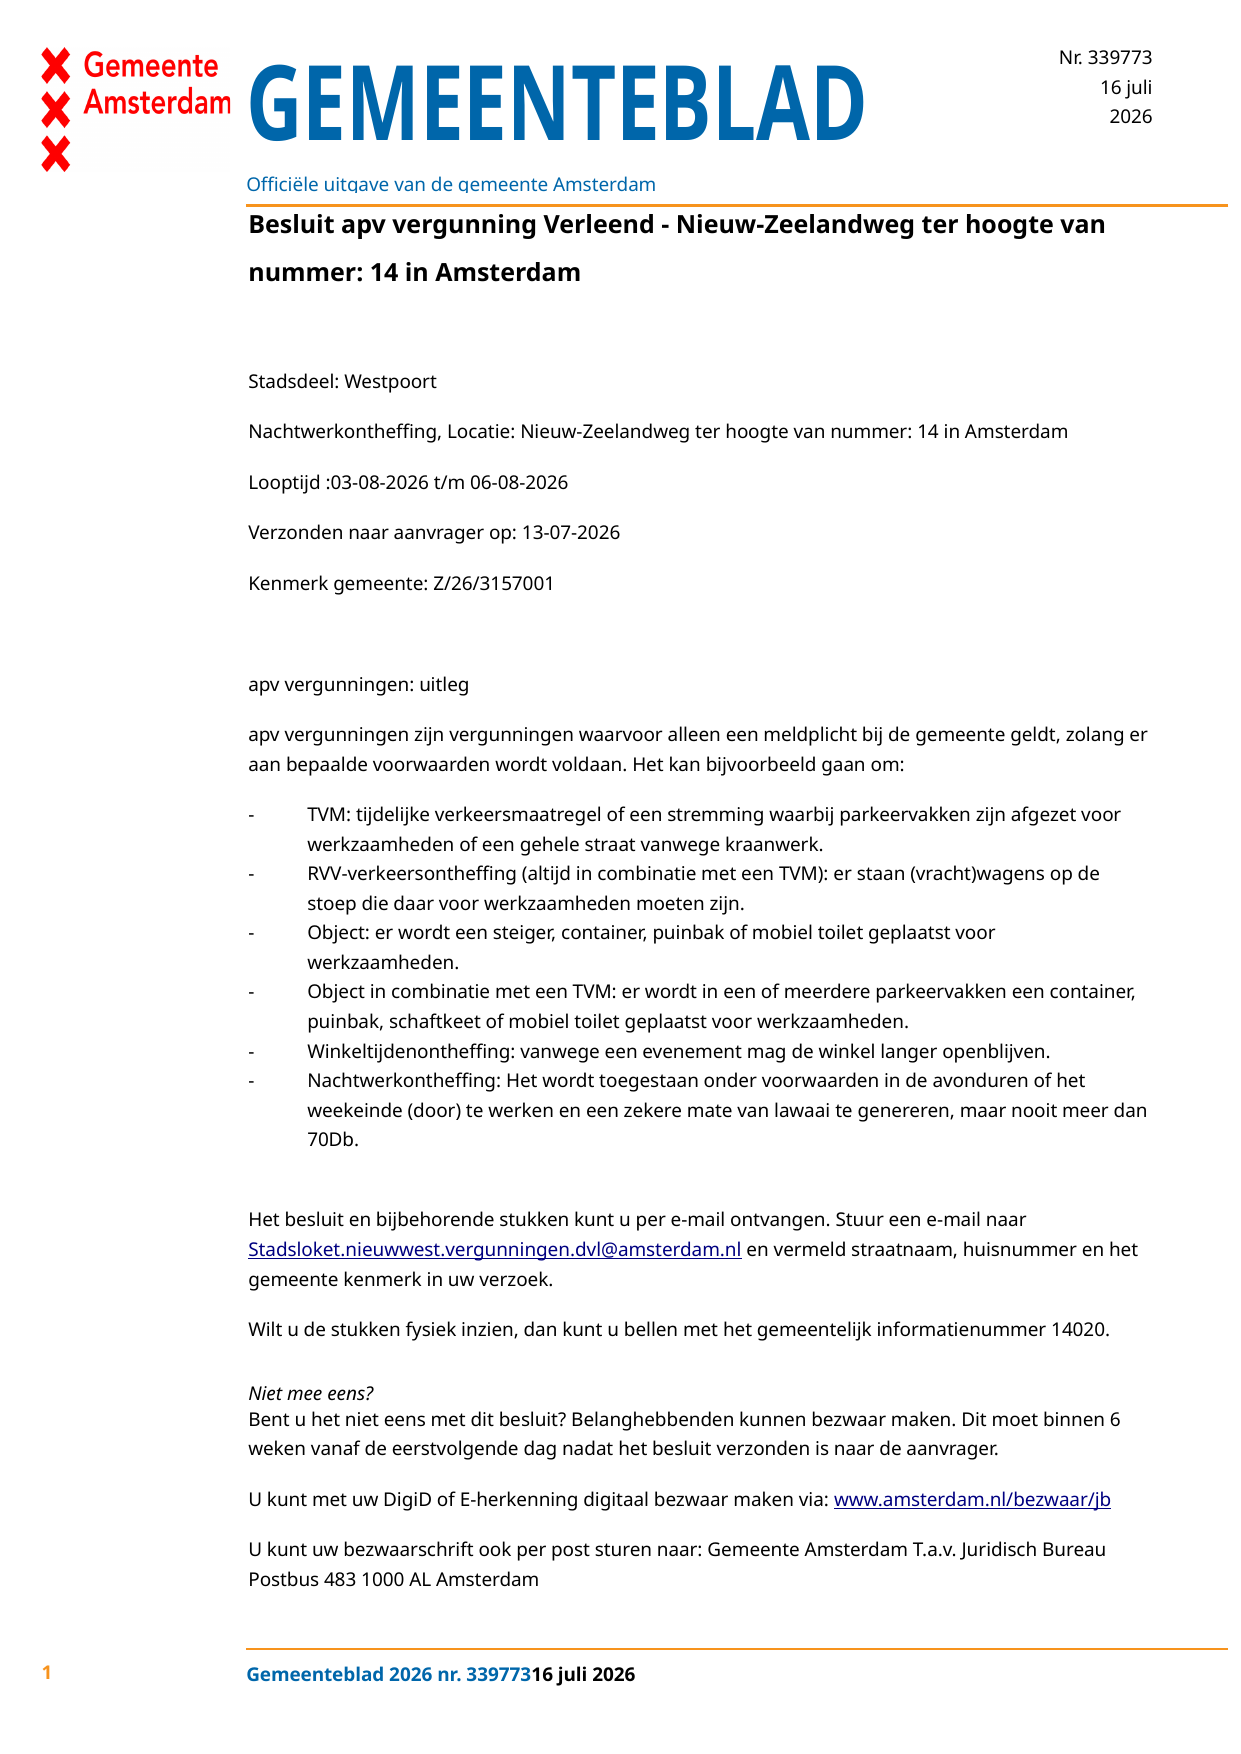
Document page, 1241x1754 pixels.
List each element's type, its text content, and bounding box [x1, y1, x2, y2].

list Object in combinatie met een TVM: er wordt in een of meerdere parkeervakken een container, puinbak, schaftkeet of mobiel toilet geplaatst voor werkzaamheden. [248, 979, 1152, 1034]
text apv vergunningen zijn vergunningen waarvoor alleen een meldplicht bij de gemeente geldt, zolang er aan bepaalde voorwaarden wordt voldaan. Het kan bijvoorbeeld gaan om: [248, 721, 1152, 777]
list Object: er wordt een steiger, container, puinbak of mobiel toilet geplaatst voor werkzaamheden. [248, 919, 1152, 975]
list RVV-verkeersontheffing (altijd in combinatie met een TVM): er staan (vracht)wagens op de stoep die daar voor werkzaamheden moeten zijn. [248, 860, 1152, 916]
text Nachtwerkontheffing, Locatie: Nieuw-Zeelandweg ter hoogte van nummer: 14 in Amsterdam [248, 419, 1152, 444]
list Winkeltijdenontheffing: vanwege een evenement mag de winkel langer openblijven. [248, 1038, 1152, 1064]
text Wilt u de stukken fysiek inzien, dan kunt u bellen met het gemeentelijk informatienummer 14020. [248, 1316, 1152, 1342]
text Kenmerk gemeente: Z/26/3157001 [248, 570, 1152, 596]
list TVM: tijdelijke verkeersmaatregel of een stremming waarbij parkeervakken zijn afgezet voor werkzaamheden of een gehele straat vanwege kraanwerk. [248, 801, 1152, 857]
text Bent u het niet eens met dit besluit? Belanghebbenden kunnen bezwaar maken. Dit moet binnen 6 weken vanaf de eerstvolgende dag nadat het besluit verzonden is naar de aanvrager. [248, 1406, 1152, 1461]
text Stadsdeel: Westpoort [248, 368, 1152, 394]
text Het besluit en bijbehorende stukken kunt u per e-mail ontvangen. Stuur een e-mail naar Stadsloket.nieuwwest.vergunningen.dvl@amsterdam.nl en vermeld straatnaam, huisnummer en het gemeente kenmerk in uw verzoek. [248, 1207, 1152, 1292]
text Verzonden naar aanvrager op: 13-07-2026 [248, 519, 1152, 545]
text Niet mee eens? [248, 1380, 1152, 1406]
text Looptijd :03-08-2026 t/m 06-08-2026 [248, 469, 1152, 495]
text Besluit apv vergunning Verleend - Nieuw-Zeelandweg ter hoogte van nummer: 14 in Amsterdam [248, 207, 1152, 288]
text apv vergunningen: uitleg [248, 671, 1152, 697]
text U kunt uw bezwaarschrift ook per post sturen naar: Gemeente Amsterdam T.a.v. Juridisch Bureau Postbus 483 1000 AL Amsterdam [248, 1536, 1152, 1592]
list Nachtwerkontheffing: Het wordt toegestaan onder voorwaarden in de avonduren of het weekeinde (door) te werken en een zekere mate van lawaai te genereren, maar nooit meer dan 70Db. [248, 1067, 1152, 1152]
picture [41, 47, 231, 172]
text U kunt met uw DigiD of E-herkenning digitaal bezwaar maken via: www.amsterdam.nl/bezwaar/jb [248, 1486, 1152, 1512]
